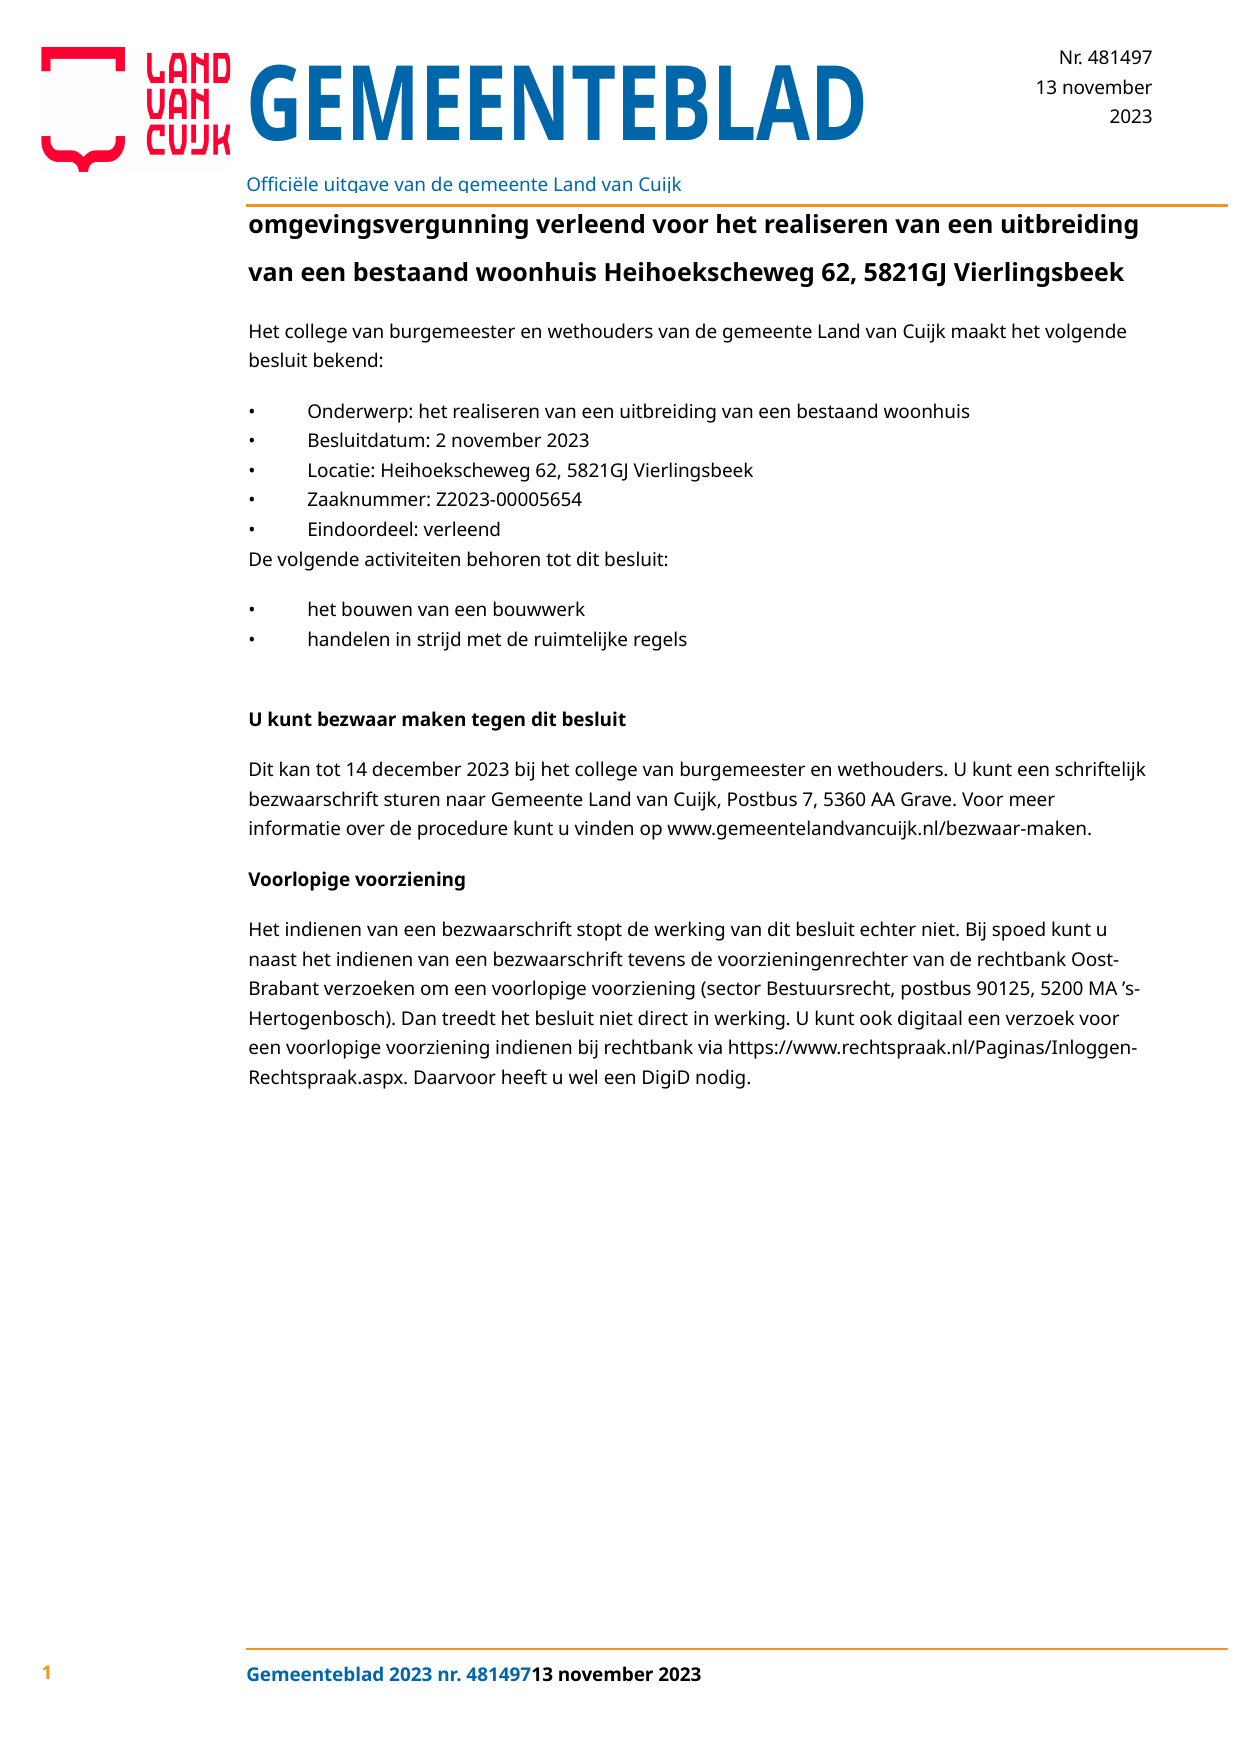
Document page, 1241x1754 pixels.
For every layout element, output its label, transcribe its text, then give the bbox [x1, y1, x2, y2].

text omgevingsvergunning verleend voor het realiseren van een uitbreiding van een bestaand woonhuis Heihoekscheweg 62, 5821GJ Vierlingsbeek [248, 207, 1152, 288]
text De volgende activiteiten behoren tot dit besluit: [248, 546, 1152, 572]
text Het indienen van een bezwaarschrift stopt de werking van dit besluit echter niet. Bij spoed kunt u naast het indienen van een bezwaarschrift tevens de voorzieningenrechter van de rechtbank Oost-Brabant verzoeken om een voorlopige voorziening (sector Bestuursrecht, postbus 90125, 5200 MA ’s-Hertogenbosch). Dan treedt het besluit niet direct in werking. U kunt ook digitaal een verzoek voor een voorlopige voorziening indienen bij rechtbank via https://www.rechtspraak.nl/Paginas/Inloggen-Rechtspraak.aspx. Daarvoor heeft u wel een DigiD nodig. [248, 916, 1152, 1090]
list het bouwen van een bouwwerk [248, 596, 1152, 622]
text Het college van burgemeester en wethouders van de gemeente Land van Cuijk maakt het volgende besluit bekend: [248, 318, 1152, 373]
list Eindoordeel: verleend [248, 516, 1152, 542]
text Dit kan tot 14 december 2023 bij het college van burgemeester en wethouders. U kunt een schriftelijk bezwaarschrift sturen naar Gemeente Land van Cuijk, Postbus 7, 5360 AA Grave. Voor meer informatie over de procedure kunt u vinden op www.gemeentelandvancuijk.nl/bezwaar-maken. [248, 756, 1152, 841]
list Besluitdatum: 2 november 2023 [248, 427, 1152, 453]
list Onderwerp: het realiseren van een uitbreiding van een bestaand woonhuis [248, 398, 1152, 424]
text U kunt bezwaar maken tegen dit besluit [248, 706, 1152, 732]
list handelen in strijd met de ruimtelijke regels [248, 626, 1152, 652]
list Locatie: Heihoekscheweg 62, 5821GJ Vierlingsbeek [248, 457, 1152, 483]
list Zaaknummer: Z2023-00005654 [248, 487, 1152, 512]
picture [41, 47, 231, 172]
text Voorlopige voorziening [248, 866, 1152, 892]
